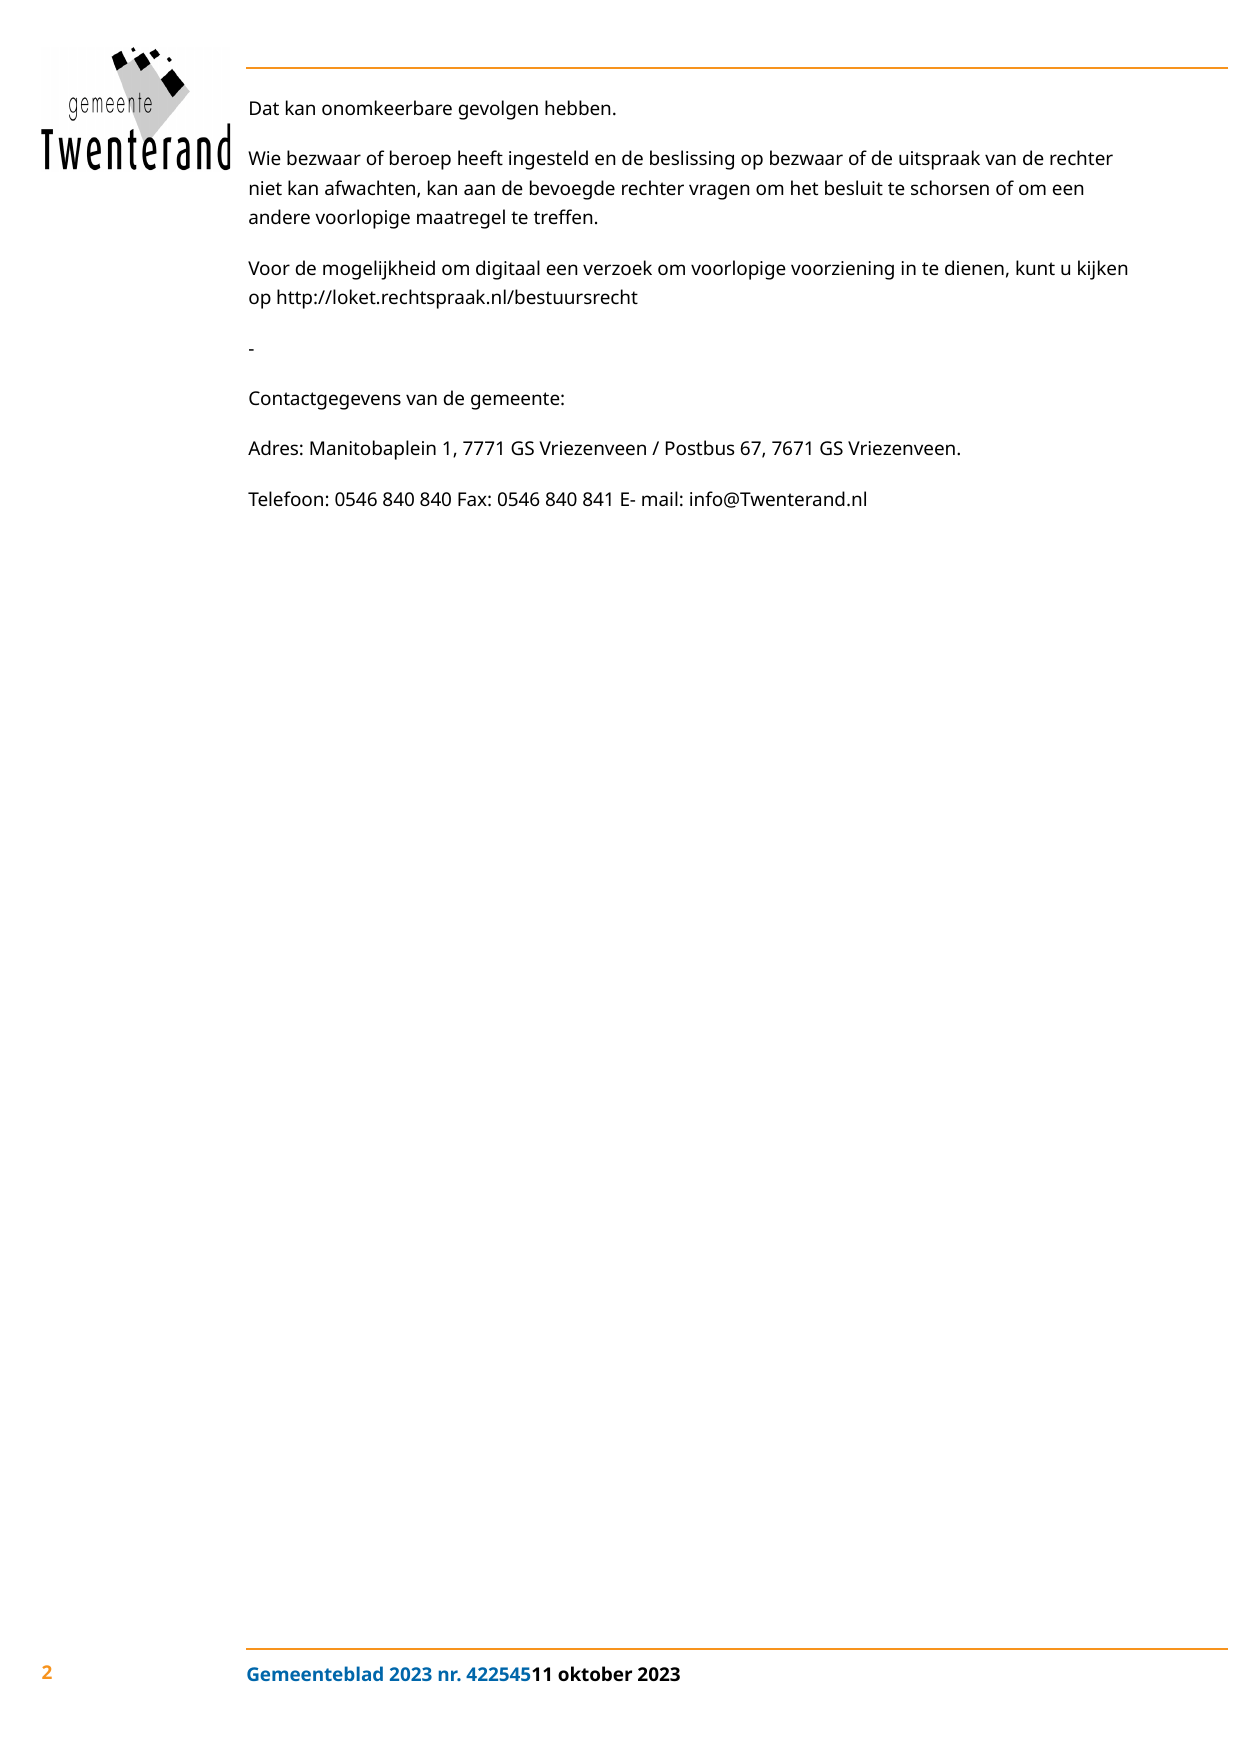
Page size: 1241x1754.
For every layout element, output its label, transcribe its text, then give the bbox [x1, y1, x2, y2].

picture [41, 47, 231, 172]
text - [248, 335, 1152, 361]
text Contactgegevens van de gemeente: [248, 385, 1152, 411]
text Voor de mogelijkheid om digitaal een verzoek om voorlopige voorziening in te dienen, kunt u kijken op http://loket.rechtspraak.nl/bestuursrecht [248, 255, 1152, 310]
text Wie bezwaar of beroep heeft ingesteld en de beslissing op bezwaar of de uitspraak van de rechter niet kan afwachten, kan aan de bevoegde rechter vragen om het besluit te schorsen of om een andere voorlopige maatregel te treffen. [248, 145, 1152, 230]
text Dat kan onomkeerbare gevolgen hebben. [248, 95, 1152, 121]
text Telefoon: 0546 840 840 Fax: 0546 840 841 E- mail: info@Twenterand.nl [248, 486, 1152, 512]
text Adres: Manitobaplein 1, 7771 GS Vriezenveen / Postbus 67, 7671 GS Vriezenveen. [248, 436, 1152, 461]
